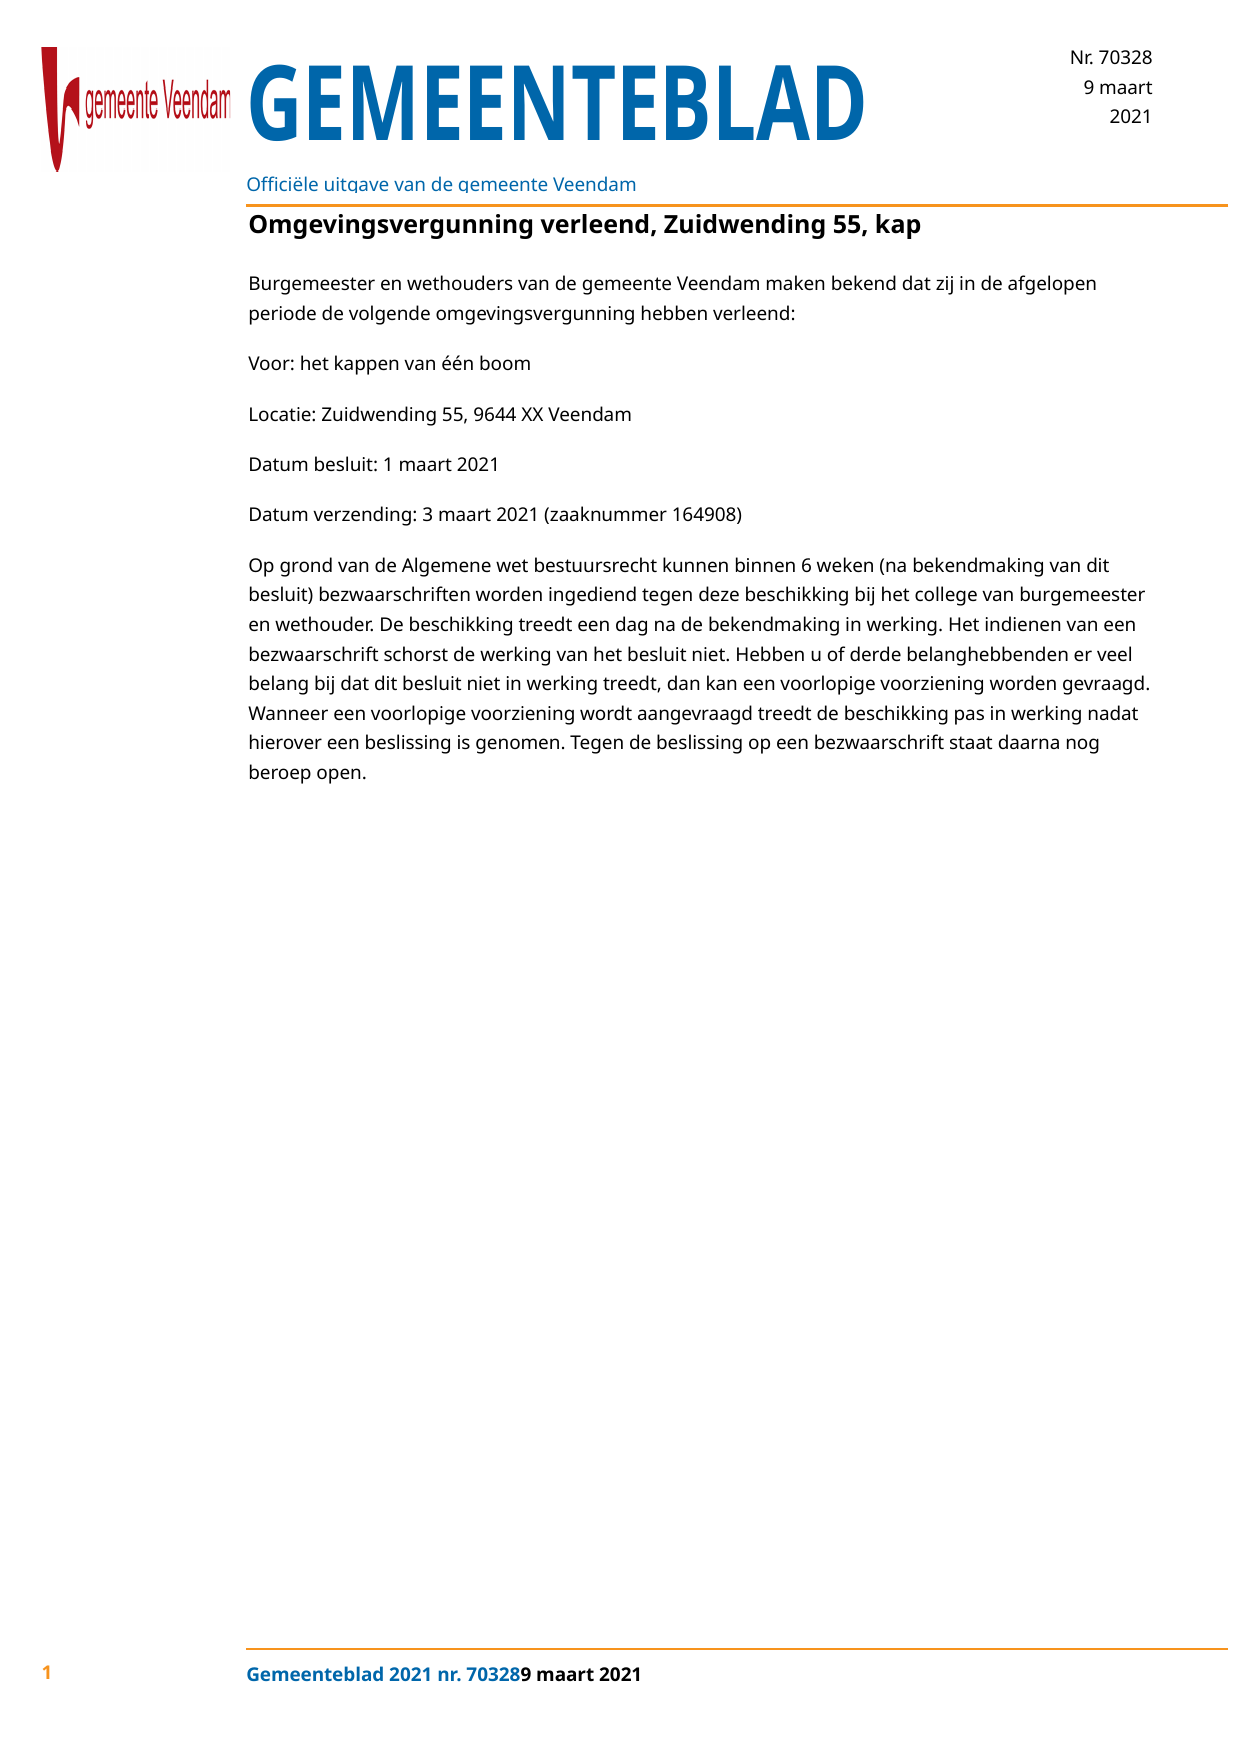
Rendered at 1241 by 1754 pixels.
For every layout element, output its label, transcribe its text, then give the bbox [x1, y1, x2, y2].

text Burgemeester en wethouders van de gemeente Veendam maken bekend dat zij in de afgelopen periode de volgende omgevingsvergunning hebben verleend: [248, 270, 1152, 326]
text Datum verzending: 3 maart 2021 (zaaknummer 164908) [248, 502, 1152, 527]
text Voor: het kappen van één boom [248, 350, 1152, 376]
text Locatie: Zuidwending 55, 9644 XX Veendam [248, 401, 1152, 426]
picture [41, 47, 231, 172]
text Op grond van de Algemene wet bestuursrecht kunnen binnen 6 weken (na bekendmaking van dit besluit) bezwaarschriften worden ingediend tegen deze beschikking bij het college van burgemeester en wethouder. De beschikking treedt een dag na de bekendmaking in werking. Het indienen van een bezwaarschrift schorst de werking van het besluit niet. Hebben u of derde belanghebbenden er veel belang bij dat dit besluit niet in werking treedt, dan kan een voorlopige voorziening worden gevraagd. Wanneer een voorlopige voorziening wordt aangevraagd treedt de beschikking pas in werking nadat hierover een beslissing is genomen. Tegen de beslissing op een bezwaarschrift staat daarna nog beroep open. [248, 552, 1152, 785]
text Datum besluit: 1 maart 2021 [248, 451, 1152, 477]
text Omgevingsvergunning verleend, Zuidwending 55, kap [248, 207, 1152, 241]
